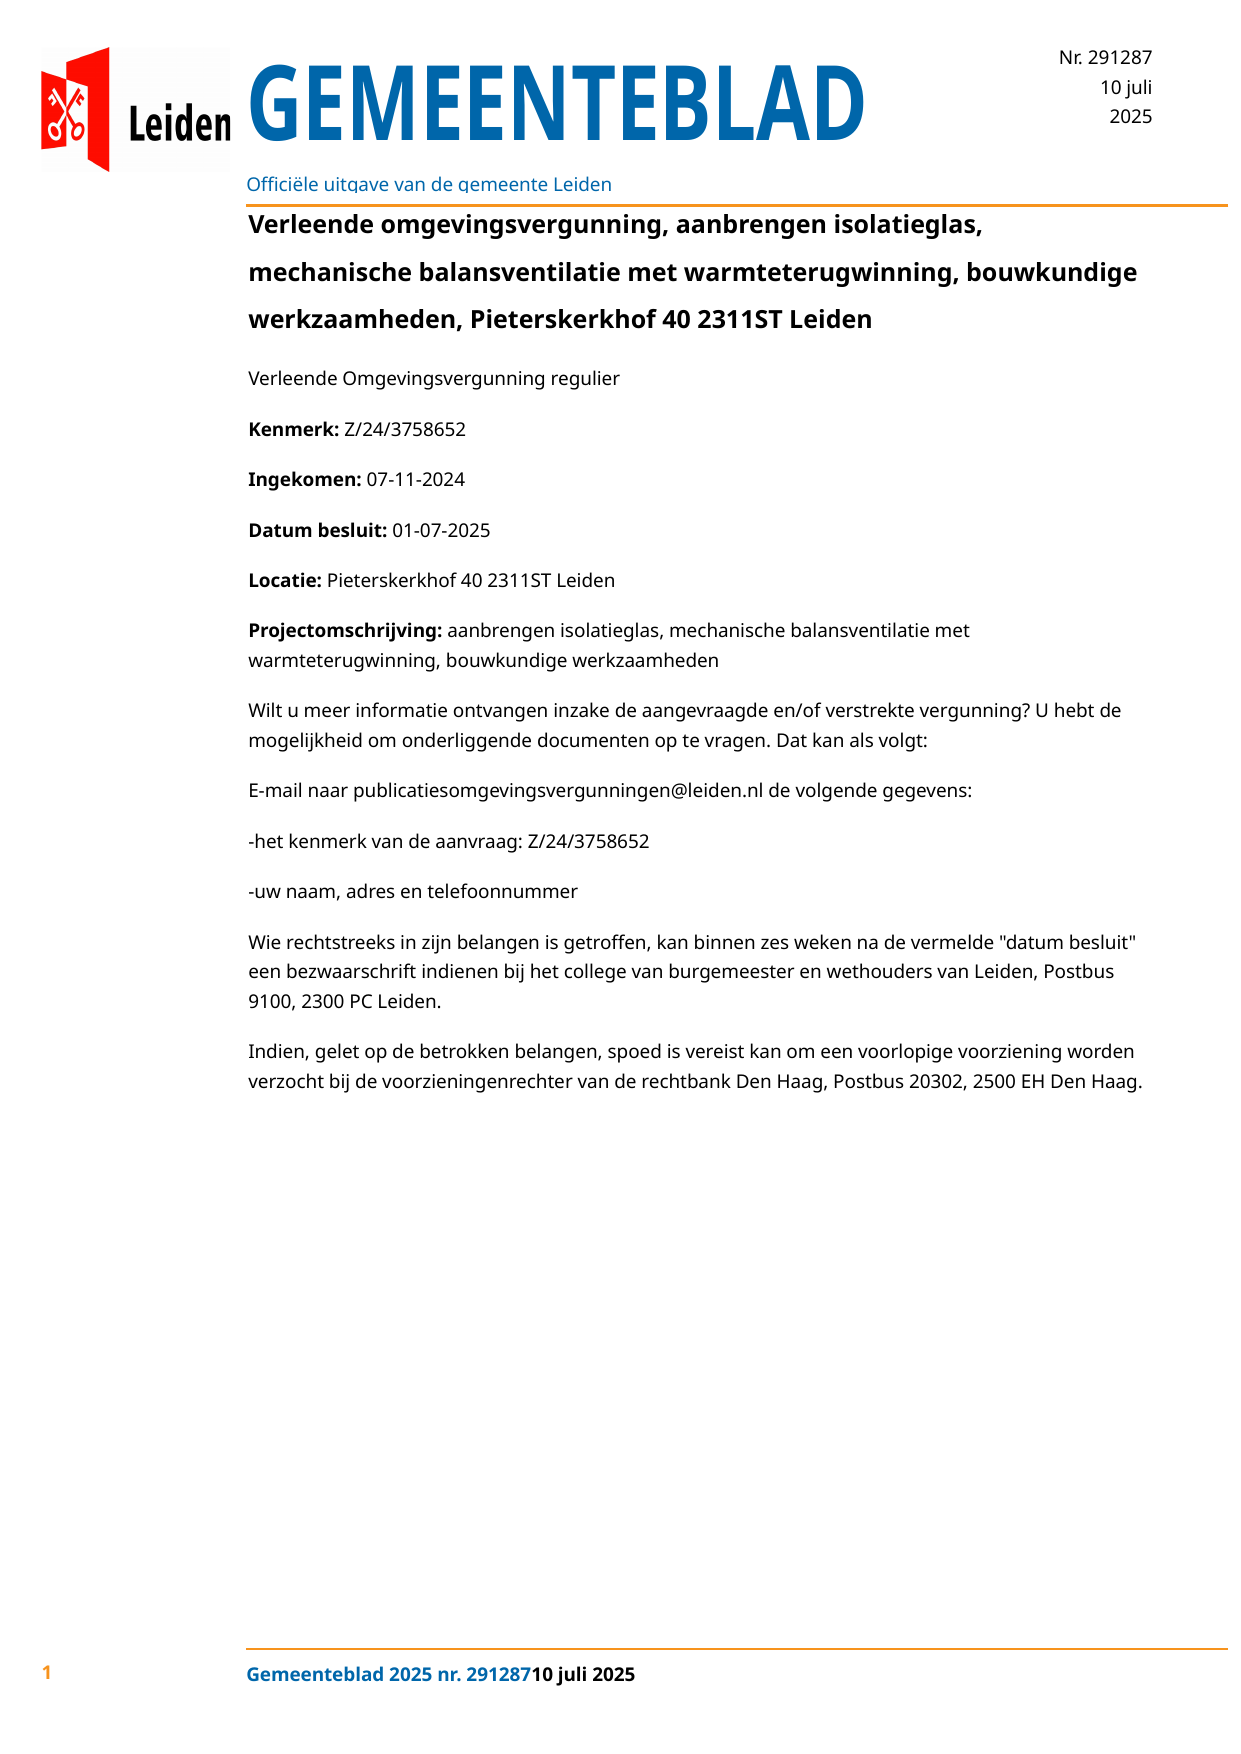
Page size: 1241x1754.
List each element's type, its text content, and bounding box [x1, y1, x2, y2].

text Verleende omgevingsvergunning, aanbrengen isolatieglas, mechanische balansventilatie met warmteterugwinning, bouwkundige werkzaamheden, Pieterskerkhof 40 2311ST Leiden [248, 207, 1152, 336]
text -uw naam, adres en telefoonnummer [248, 878, 1152, 904]
text Locatie: Pieterskerkhof 40 2311ST Leiden [248, 567, 1152, 593]
text Kenmerk: Z/24/3758652 [248, 416, 1152, 442]
text Indien, gelet op de betrokken belangen, spoed is vereist kan om een voorlopige voorziening worden verzocht bij de voorzieningenrechter van de rechtbank Den Haag, Postbus 20302, 2500 EH Den Haag. [248, 1038, 1152, 1094]
text Verleende Omgevingsvergunning regulier [248, 366, 1152, 391]
text Wie rechtstreeks in zijn belangen is getroffen, kan binnen zes weken na de vermelde "datum besluit" een bezwaarschrift indienen bij het college van burgemeester en wethouders van Leiden, Postbus 9100, 2300 PC Leiden. [248, 929, 1152, 1014]
text E-mail naar publicatiesomgevingsvergunningen@leiden.nl de volgende gegevens: [248, 778, 1152, 803]
picture [41, 47, 231, 172]
text Wilt u meer informatie ontvangen inzake de aangevraagde en/of verstrekte vergunning? U hebt de mogelijkheid om onderliggende documenten op te vragen. Dat kan als volgt: [248, 698, 1152, 753]
text -het kenmerk van de aanvraag: Z/24/3758652 [248, 828, 1152, 854]
text Projectomschrijving: aanbrengen isolatieglas, mechanische balansventilatie met warmteterugwinning, bouwkundige werkzaamheden [248, 618, 1152, 673]
text Ingekomen: 07-11-2024 [248, 466, 1152, 492]
text Datum besluit: 01-07-2025 [248, 517, 1152, 542]
